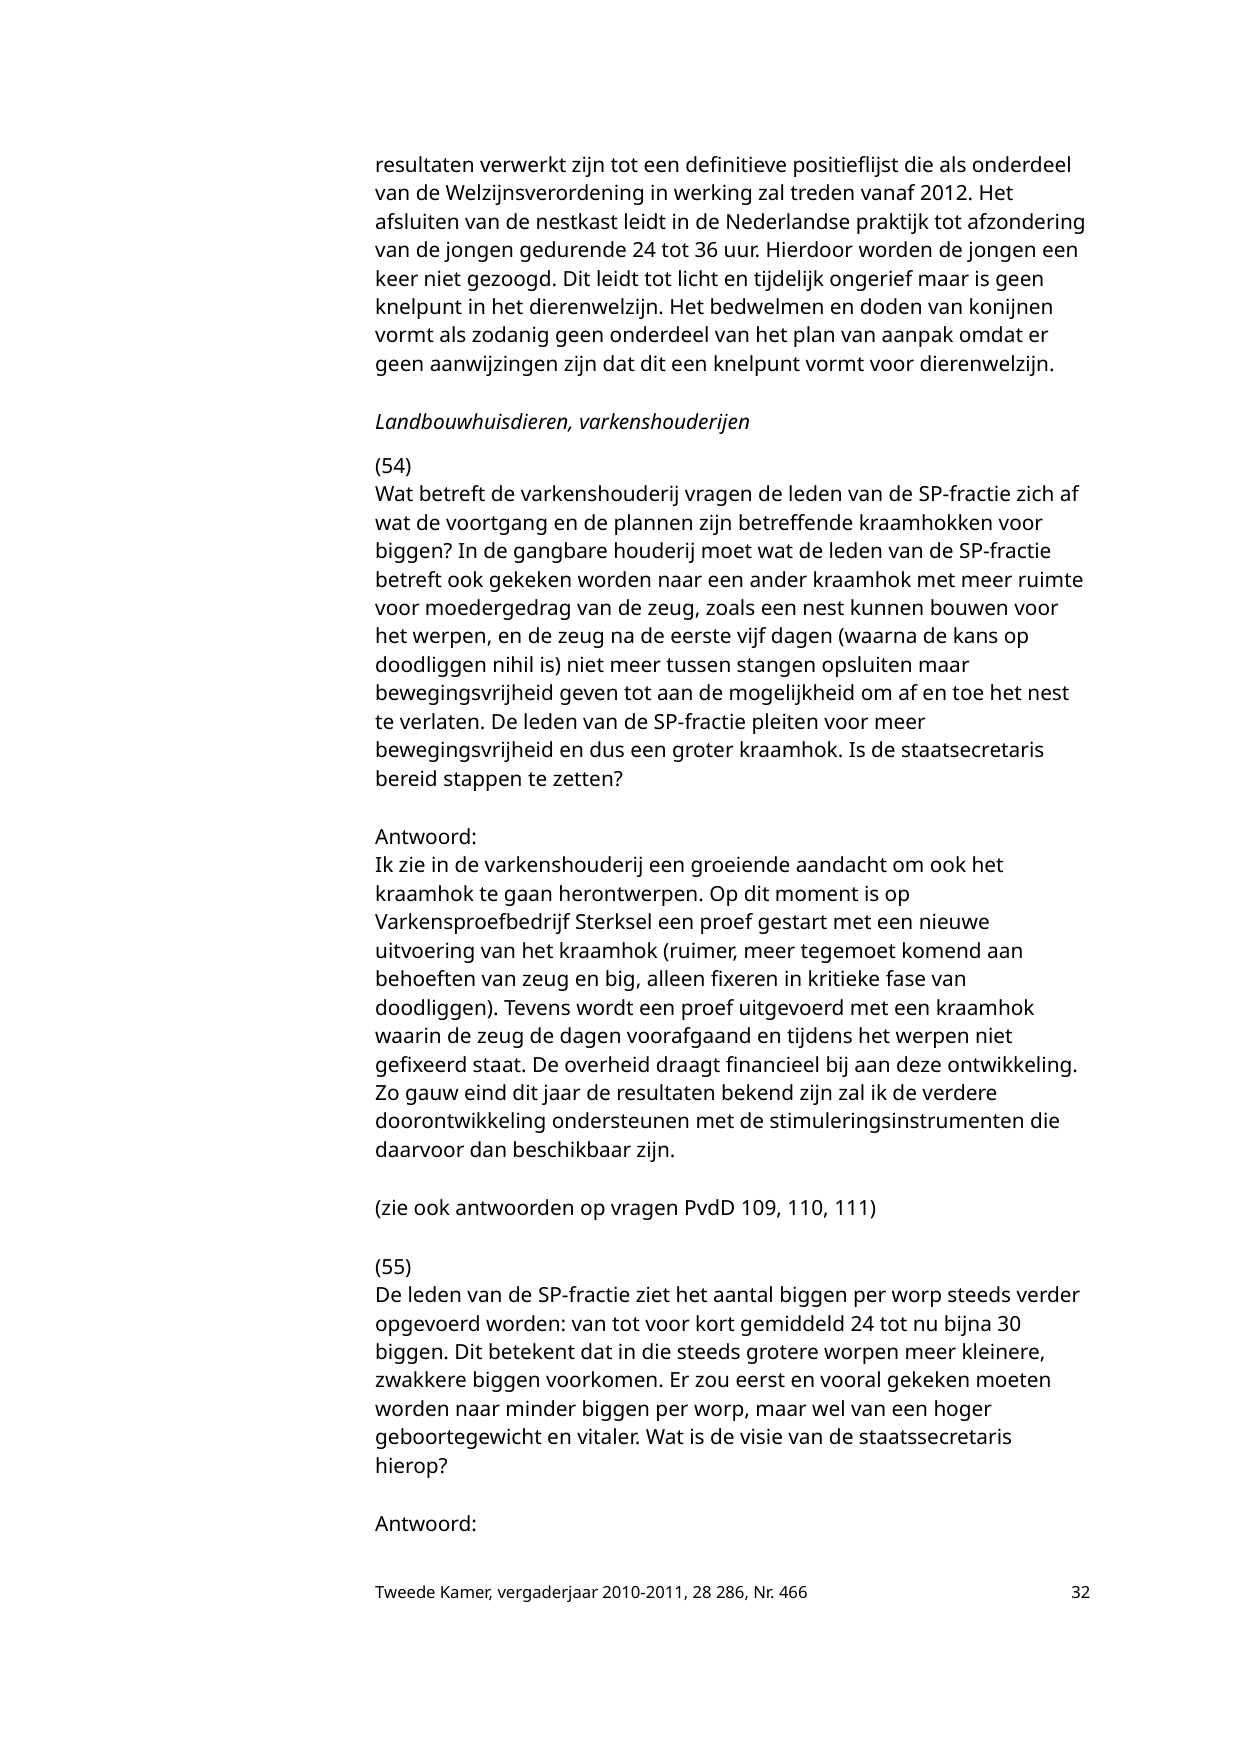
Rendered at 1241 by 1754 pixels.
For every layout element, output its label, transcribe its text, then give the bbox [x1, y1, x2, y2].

text De leden van de SP-fractie ziet het aantal biggen per worp steeds verder opgevoerd worden: van tot voor kort gemiddeld 24 tot nu bijna 30 biggen. Dit betekent dat in die steeds grotere worpen meer kleinere, zwakkere biggen voorkomen. Er zou eerst en vooral gekeken moeten worden naar minder biggen per worp, maar wel van een hoger geboortegewicht en vitaler. Wat is de visie van de staatssecretaris hierop? [375, 1280, 1090, 1479]
text Antwoord: [375, 1509, 1090, 1538]
text resultaten verwerkt zijn tot een definitieve positieflijst die als onderdeel van de Welzijnsverordening in werking zal treden vanaf 2012. Het afsluiten van de nestkast leidt in de Nederlandse praktijk tot afzondering van de jongen gedurende 24 tot 36 uur. Hierdoor worden de jongen een keer niet gezoogd. Dit leidt tot licht en tijdelijk ongerief maar is geen knelpunt in het dierenwelzijn. Het bedwelmen en doden van konijnen vormt als zodanig geen onderdeel van het plan van aanpak omdat er geen aanwijzingen zijn dat dit een knelpunt vormt voor dierenwelzijn. [375, 150, 1090, 377]
text (54) [375, 451, 1090, 479]
text Ik zie in de varkenshouderij een groeiende aandacht om ook het kraamhok te gaan herontwerpen. Op dit moment is op Varkensproefbedrijf Sterksel een proef gestart met een nieuwe uitvoering van het kraamhok (ruimer, meer tegemoet komend aan behoeften van zeug en big, alleen fixeren in kritieke fase van doodliggen). Tevens wordt een proef uitgevoerd met een kraamhok waarin de zeug de dagen voorafgaand en tijdens het werpen niet gefixeerd staat. De overheid draagt financieel bij aan deze ontwikkeling. Zo gauw eind dit jaar de resultaten bekend zijn zal ik de verdere doorontwikkeling ondersteunen met de stimuleringsinstrumenten die daarvoor dan beschikbaar zijn. [375, 851, 1090, 1163]
text Landbouwhuisdieren, varkenshouderijen [375, 407, 1090, 436]
text Antwoord: [375, 822, 1090, 851]
text (zie ook antwoorden op vragen PvdD 109, 110, 111) [375, 1193, 1090, 1222]
text Wat betreft de varkenshouderij vragen de leden van de SP-fractie zich af wat de voortgang en de plannen zijn betreffende kraamhokken voor biggen? In de gangbare houderij moet wat de leden van de SP-fractie betreft ook gekeken worden naar een ander kraamhok met meer ruimte voor moedergedrag van de zeug, zoals een nest kunnen bouwen voor het werpen, en de zeug na de eerste vijf dagen (waarna de kans op doodliggen nihil is) niet meer tussen stangen opsluiten maar bewegingsvrijheid geven tot aan de mogelijkheid om af en toe het nest te verlaten. De leden van de SP-fractie pleiten voor meer bewegingsvrijheid en dus een groter kraamhok. Is de staatsecretaris bereid stappen te zetten? [375, 479, 1090, 792]
text (55) [375, 1252, 1090, 1280]
